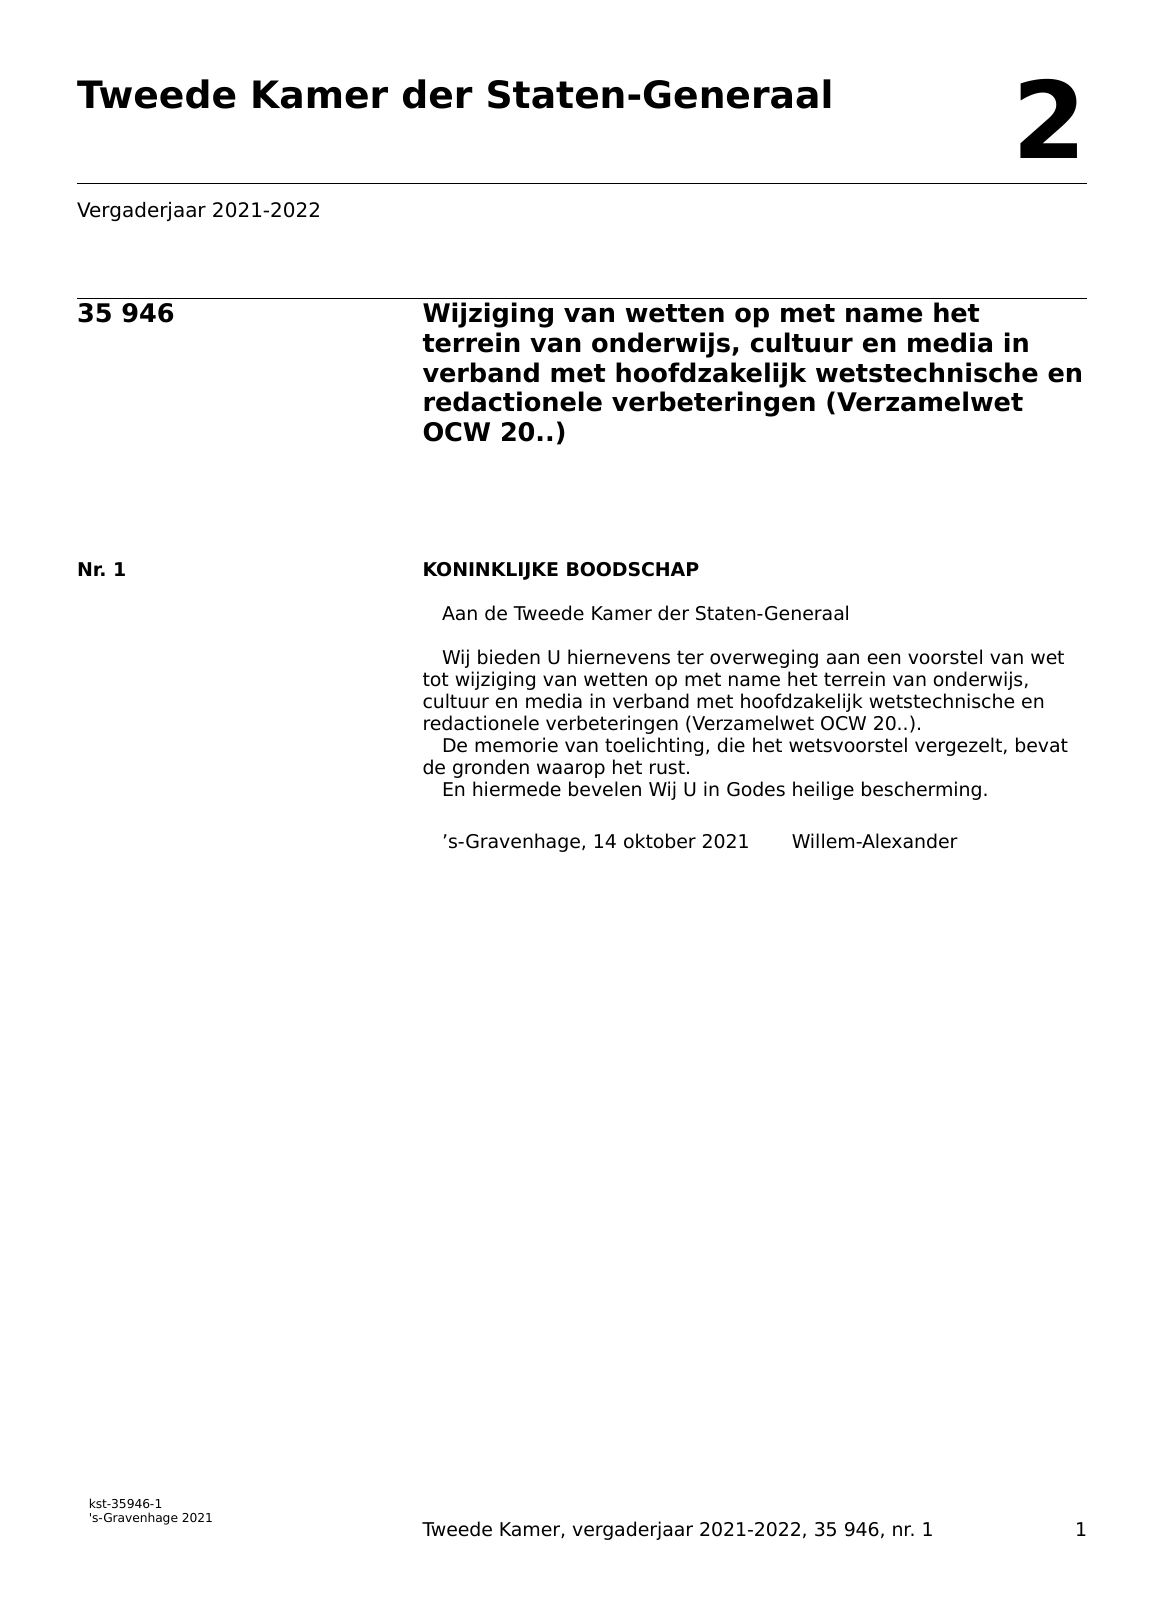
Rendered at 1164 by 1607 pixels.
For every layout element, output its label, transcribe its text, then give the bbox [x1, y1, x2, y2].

text Aan de Tweede Kamer der Staten-Generaal [422, 603, 1087, 624]
text De memorie van toelichting, die het wetsvoorstel vergezelt, bevat de gronden waarop het rust. [422, 735, 1087, 779]
table_header Tweede Kamer der Staten-Generaal [77, 59, 886, 183]
text ’s-Gravenhage, 14 oktober 2021 Willem-Alexander [422, 831, 1087, 853]
subtitle 35 946 Wijziging van wetten op met name het terrein van onderwijs, cultuur en media in verband met hoofdzakelijk wetstechnische en redactionele verbeteringen (Verzamelwet OCW 20..) [77, 299, 1087, 447]
table_header 2 [886, 59, 1087, 183]
text 's-Gravenhage 2021 [88, 1511, 323, 1525]
text En hiermede bevelen Wij U in Godes heilige bescherming. [422, 779, 1087, 801]
table_cell Vergaderjaar 2021-2022 [77, 184, 1087, 298]
text Wij bieden U hiernevens ter overweging aan een voorstel van wet tot wijziging van wetten op met name het terrein van onderwijs, cultuur en media in verband met hoofdzakelijk wetstechnische en redactionele verbeteringen (Verzamelwet OCW 20..). [422, 647, 1087, 735]
subtitle Nr. 1 KONINKLIJKE BOODSCHAP [77, 558, 1087, 580]
text kst-35946-1 [88, 1497, 323, 1511]
